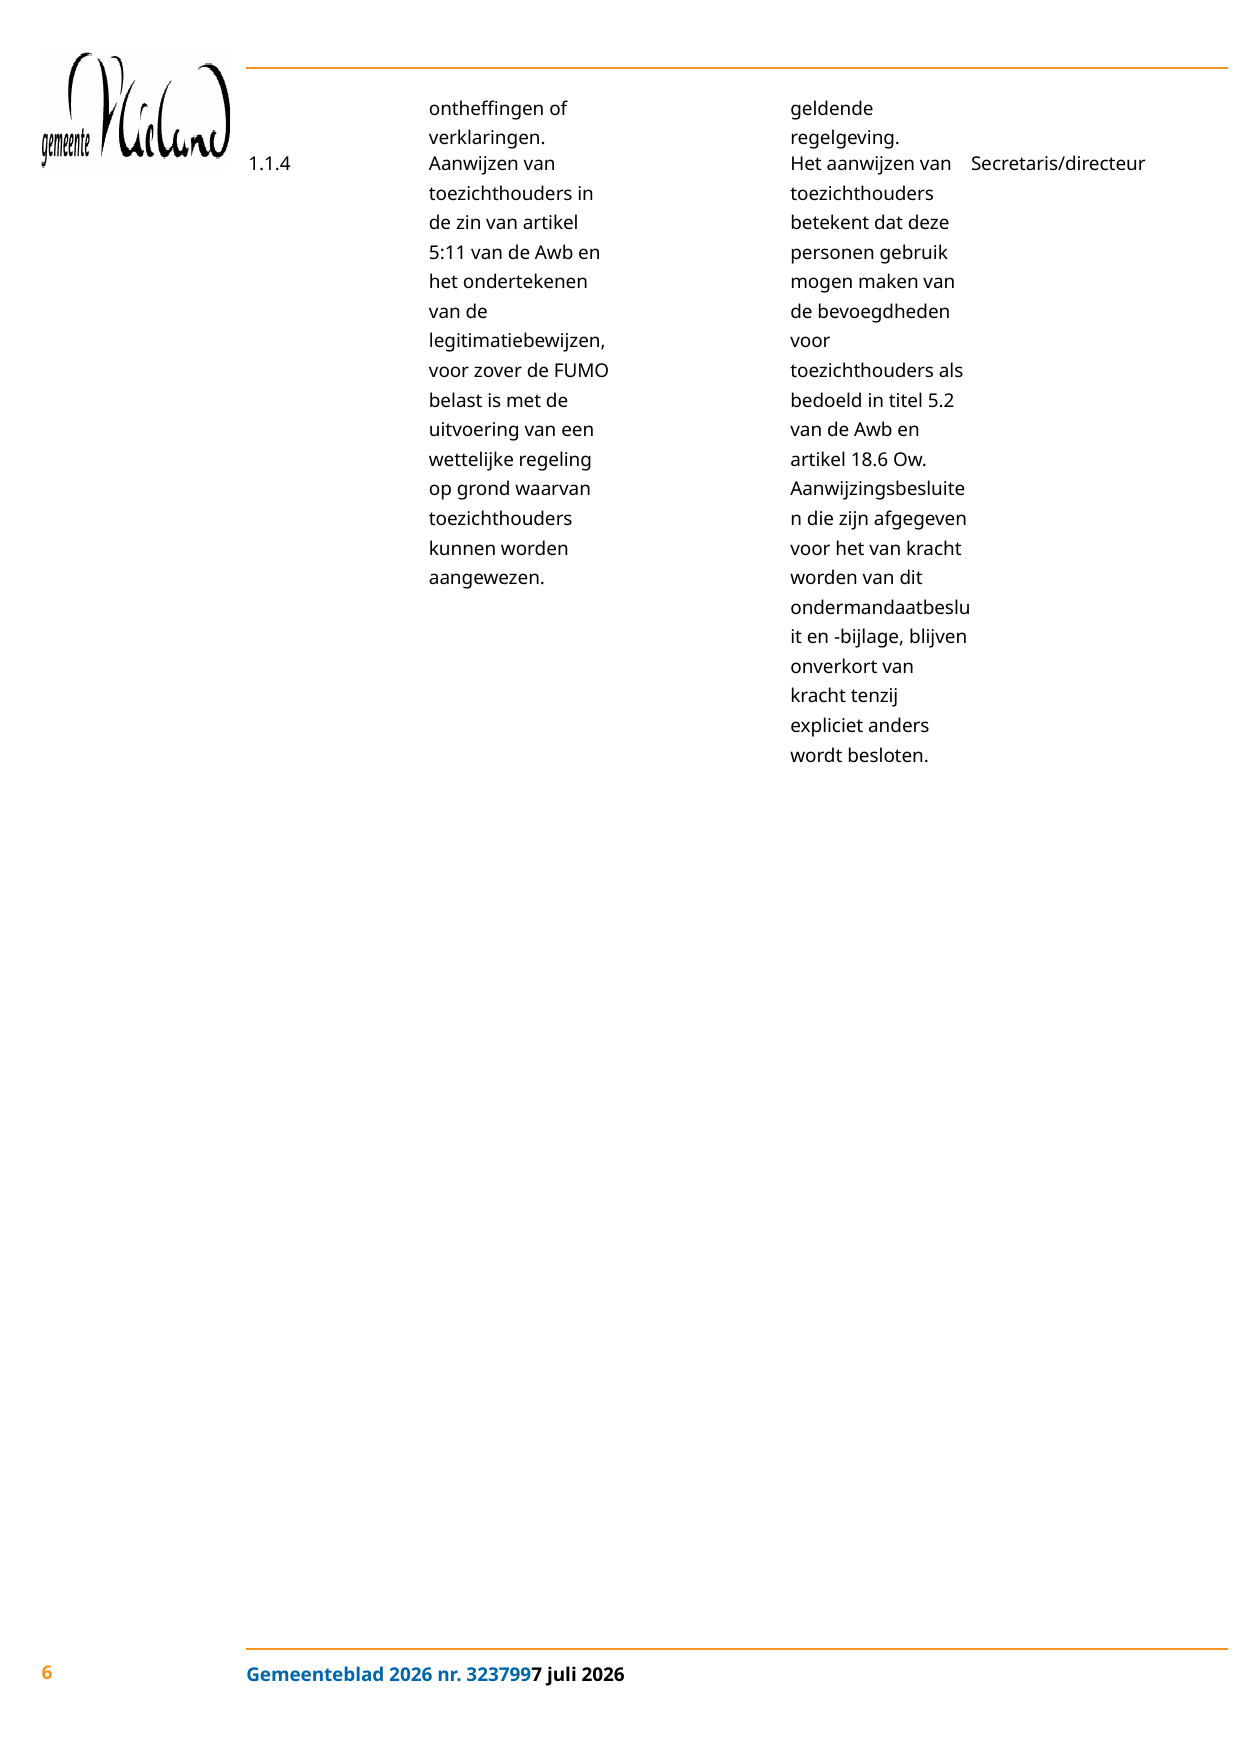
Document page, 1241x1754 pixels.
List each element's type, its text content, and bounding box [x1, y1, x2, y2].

table_cell 1.1.4 [248, 150, 429, 767]
table_cell Secretaris/directeur [971, 150, 1152, 767]
table_cell [609, 150, 790, 767]
table_cell Het aanwijzen van toezichthouders betekent dat deze personen gebruik mogen maken van de bevoegdheden voor toezichthouders als bedoeld in titel 5.2 van de Awb en artikel 18.6 Ow. Aanwijzingsbesluiten die zijn afgegeven voor het van kracht worden van dit ondermandaatbesluit en -bijlage, blijven onverkort van kracht tenzij expliciet anders wordt besloten. [790, 150, 971, 767]
picture [41, 47, 231, 172]
table_cell geldende regelgeving. [790, 95, 971, 150]
table_cell ontheffingen of verklaringen. [429, 95, 609, 150]
table_cell [248, 95, 429, 150]
table_cell Aanwijzen van toezichthouders in de zin van artikel 5:11 van de Awb en het ondertekenen van de legitimatiebewijzen, voor zover de FUMO belast is met de uitvoering van een wettelijke regeling op grond waarvan toezichthouders kunnen worden aangewezen. [429, 150, 609, 767]
table_cell [971, 95, 1152, 150]
table_cell [609, 95, 790, 150]
